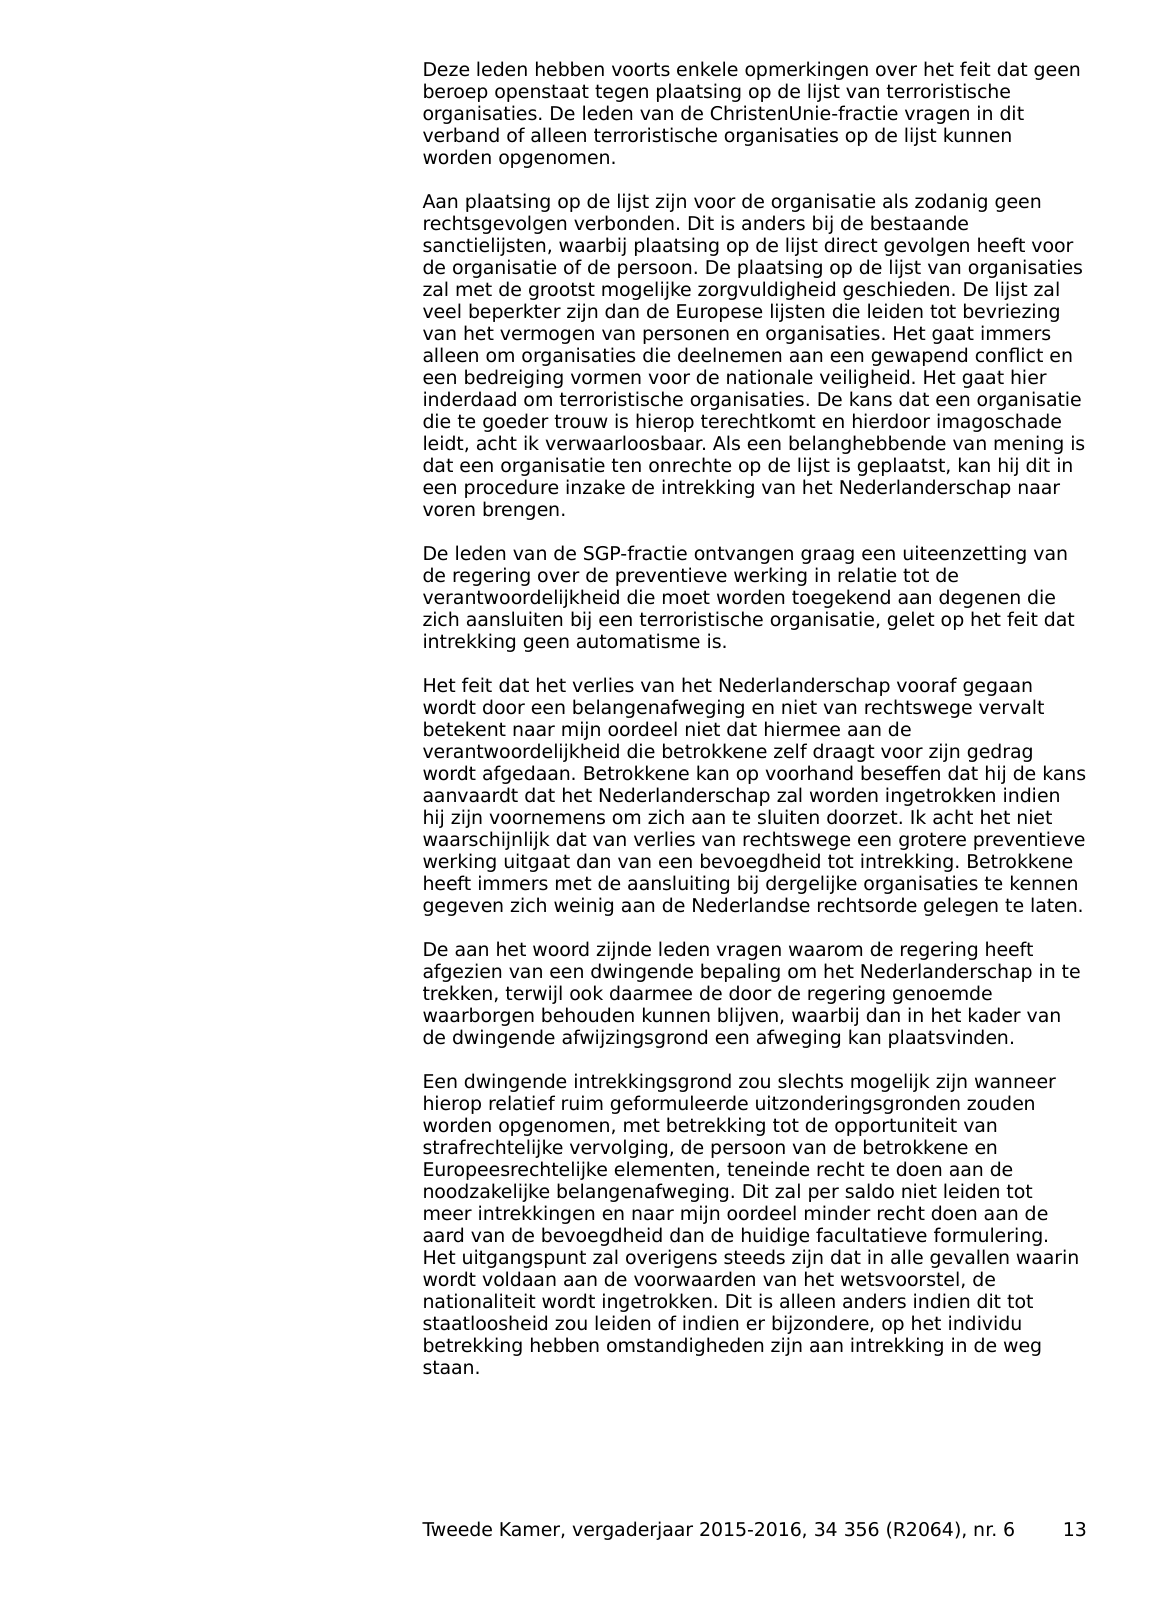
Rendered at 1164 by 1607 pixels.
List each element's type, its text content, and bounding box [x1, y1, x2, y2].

text De leden van de SGP-fractie ontvangen graag een uiteenzetting van de regering over de preventieve werking in relatie tot de verantwoordelijkheid die moet worden toegekend aan degenen die zich aansluiten bij een terroristische organisatie, gelet op het feit dat intrekking geen automatisme is. [422, 543, 1087, 653]
text Het feit dat het verlies van het Nederlanderschap vooraf gegaan wordt door een belangenafweging en niet van rechtswege vervalt betekent naar mijn oordeel niet dat hiermee aan de verantwoordelijkheid die betrokkene zelf draagt voor zijn gedrag wordt afgedaan. Betrokkene kan op voorhand beseffen dat hij de kans aanvaardt dat het Nederlanderschap zal worden ingetrokken indien hij zijn voornemens om zich aan te sluiten doorzet. Ik acht het niet waarschijnlijk dat van verlies van rechtswege een grotere preventieve werking uitgaat dan van een bevoegdheid tot intrekking. Betrokkene heeft immers met de aansluiting bij dergelijke organisaties te kennen gegeven zich weinig aan de Nederlandse rechtsorde gelegen te laten. [422, 675, 1087, 917]
text Deze leden hebben voorts enkele opmerkingen over het feit dat geen beroep openstaat tegen plaatsing op de lijst van terroristische organisaties. De leden van de ChristenUnie-fractie vragen in dit verband of alleen terroristische organisaties op de lijst kunnen worden opgenomen. [422, 59, 1087, 169]
text Aan plaatsing op de lijst zijn voor de organisatie als zodanig geen rechtsgevolgen verbonden. Dit is anders bij de bestaande sanctielijsten, waarbij plaatsing op de lijst direct gevolgen heeft voor de organisatie of de persoon. De plaatsing op de lijst van organisaties zal met de grootst mogelijke zorgvuldigheid geschieden. De lijst zal veel beperkter zijn dan de Europese lijsten die leiden tot bevriezing van het vermogen van personen en organisaties. Het gaat immers alleen om organisaties die deelnemen aan een gewapend conflict en een bedreiging vormen voor de nationale veiligheid. Het gaat hier inderdaad om terroristische organisaties. De kans dat een organisatie die te goeder trouw is hierop terechtkomt en hierdoor imagoschade leidt, acht ik verwaarloosbaar. Als een belanghebbende van mening is dat een organisatie ten onrechte op de lijst is geplaatst, kan hij dit in een procedure inzake de intrekking van het Nederlanderschap naar voren brengen. [422, 191, 1087, 521]
text Een dwingende intrekkingsgrond zou slechts mogelijk zijn wanneer hierop relatief ruim geformuleerde uitzonderingsgronden zouden worden opgenomen, met betrekking tot de opportuniteit van strafrechtelijke vervolging, de persoon van de betrokkene en Europeesrechtelijke elementen, teneinde recht te doen aan de noodzakelijke belangenafweging. Dit zal per saldo niet leiden tot meer intrekkingen en naar mijn oordeel minder recht doen aan de aard van de bevoegdheid dan de huidige facultatieve formulering. Het uitgangspunt zal overigens steeds zijn dat in alle gevallen waarin wordt voldaan aan de voorwaarden van het wetsvoorstel, de nationaliteit wordt ingetrokken. Dit is alleen anders indien dit tot staatloosheid zou leiden of indien er bijzondere, op het individu betrekking hebben omstandigheden zijn aan intrekking in de weg staan. [422, 1071, 1087, 1379]
text De aan het woord zijnde leden vragen waarom de regering heeft afgezien van een dwingende bepaling om het Nederlanderschap in te trekken, terwijl ook daarmee de door de regering genoemde waarborgen behouden kunnen blijven, waarbij dan in het kader van de dwingende afwijzingsgrond een afweging kan plaatsvinden. [422, 939, 1087, 1049]
